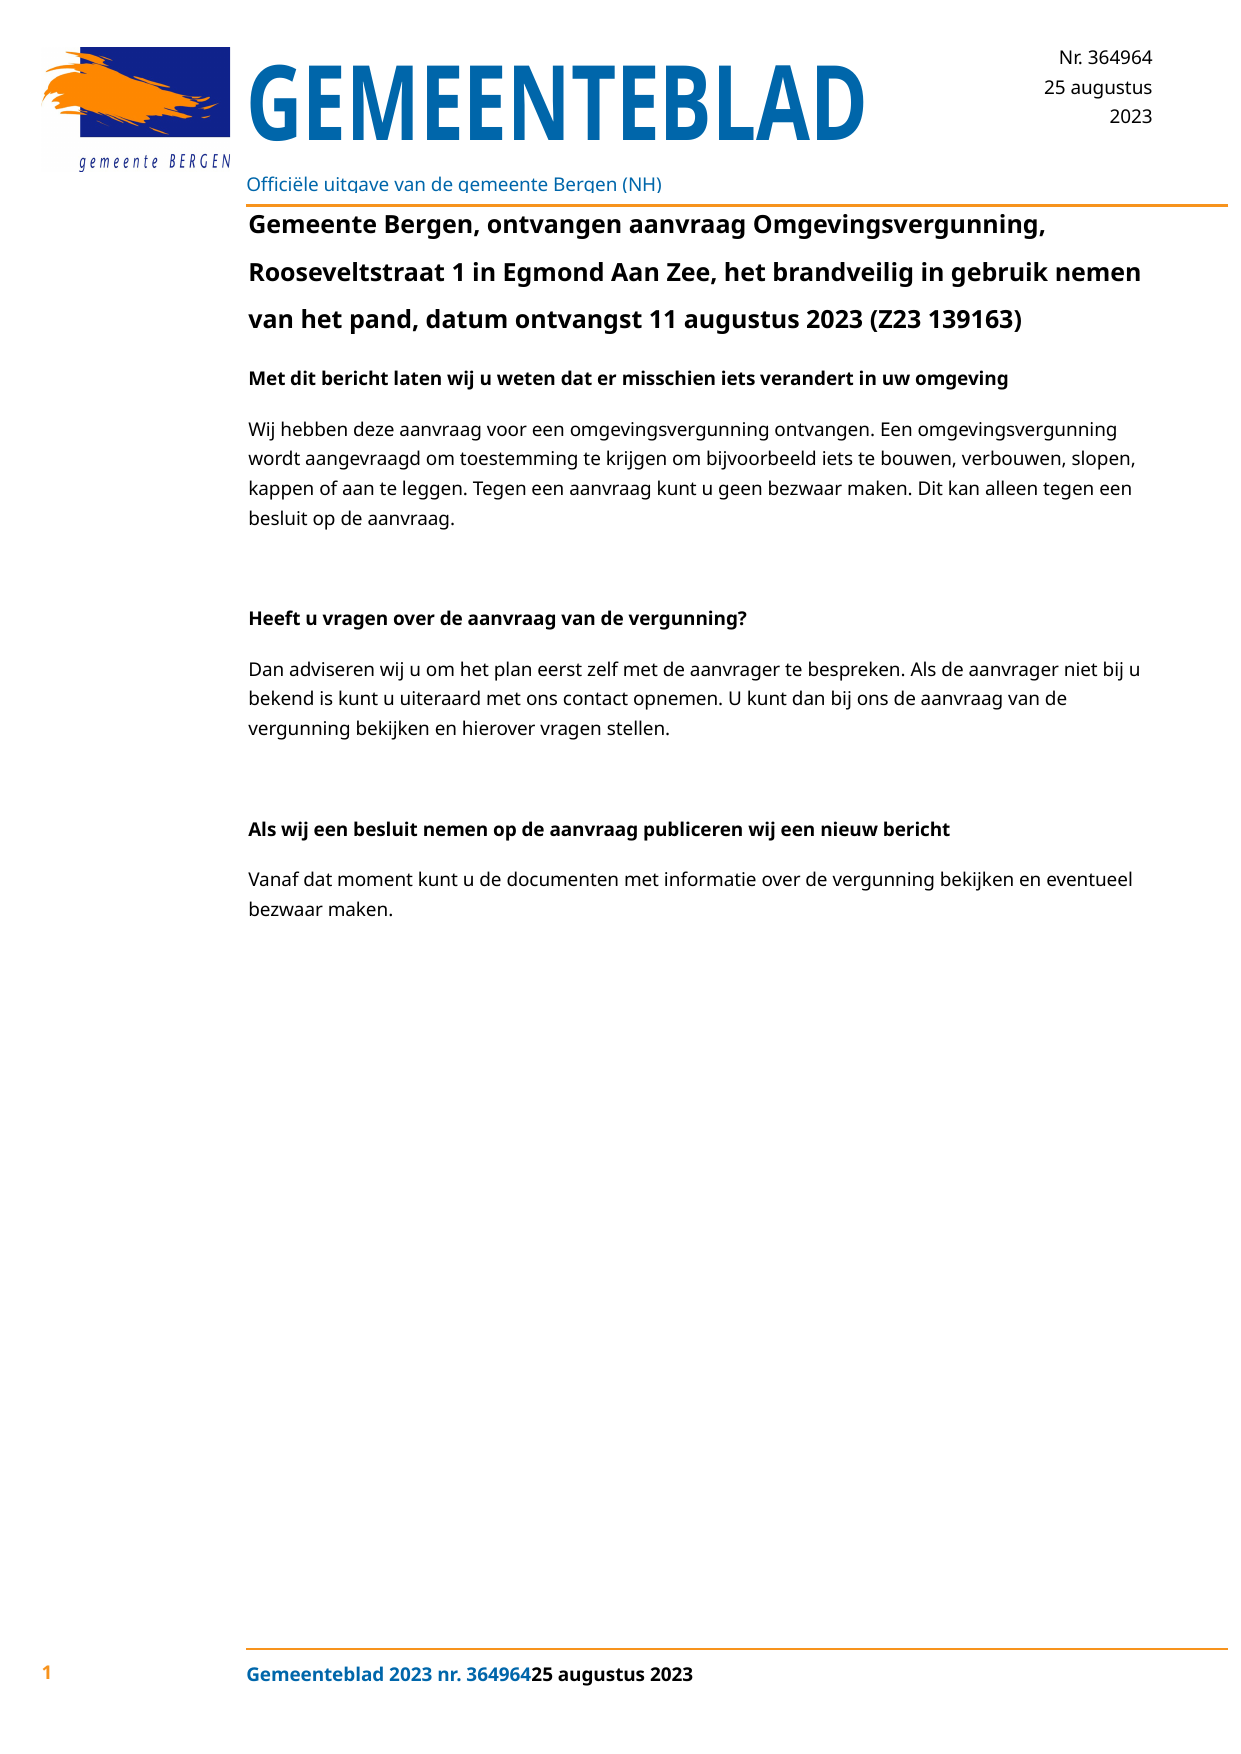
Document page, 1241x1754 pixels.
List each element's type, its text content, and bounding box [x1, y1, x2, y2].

text Gemeente Bergen, ontvangen aanvraag Omgevingsvergunning, Rooseveltstraat 1 in Egmond Aan Zee, het brandveilig in gebruik nemen van het pand, datum ontvangst 11 augustus 2023 (Z23 139163) [248, 207, 1152, 336]
text Dan adviseren wij u om het plan eerst zelf met de aanvrager te bespreken. Als de aanvrager niet bij u bekend is kunt u uiteraard met ons contact opnemen. U kunt dan bij ons de aanvraag van de vergunning bekijken en hierover vragen stellen. [248, 656, 1152, 741]
text Wij hebben deze aanvraag voor een omgevingsvergunning ontvangen. Een omgevingsvergunning wordt aangevraagd om toestemming te krijgen om bijvoorbeeld iets te bouwen, verbouwen, slopen, kappen of aan te leggen. Tegen een aanvraag kunt u geen bezwaar maken. Dit kan alleen tegen een besluit op de aanvraag. [248, 416, 1152, 530]
text Heeft u vragen over de aanvraag van de vergunning? [248, 606, 1152, 631]
text Als wij een besluit nemen op de aanvraag publiceren wij een nieuw bericht [248, 816, 1152, 842]
picture [41, 47, 231, 172]
text Met dit bericht laten wij u weten dat er misschien iets verandert in uw omgeving [248, 366, 1152, 391]
text Vanaf dat moment kunt u de documenten met informatie over de vergunning bekijken en eventueel bezwaar maken. [248, 866, 1152, 922]
